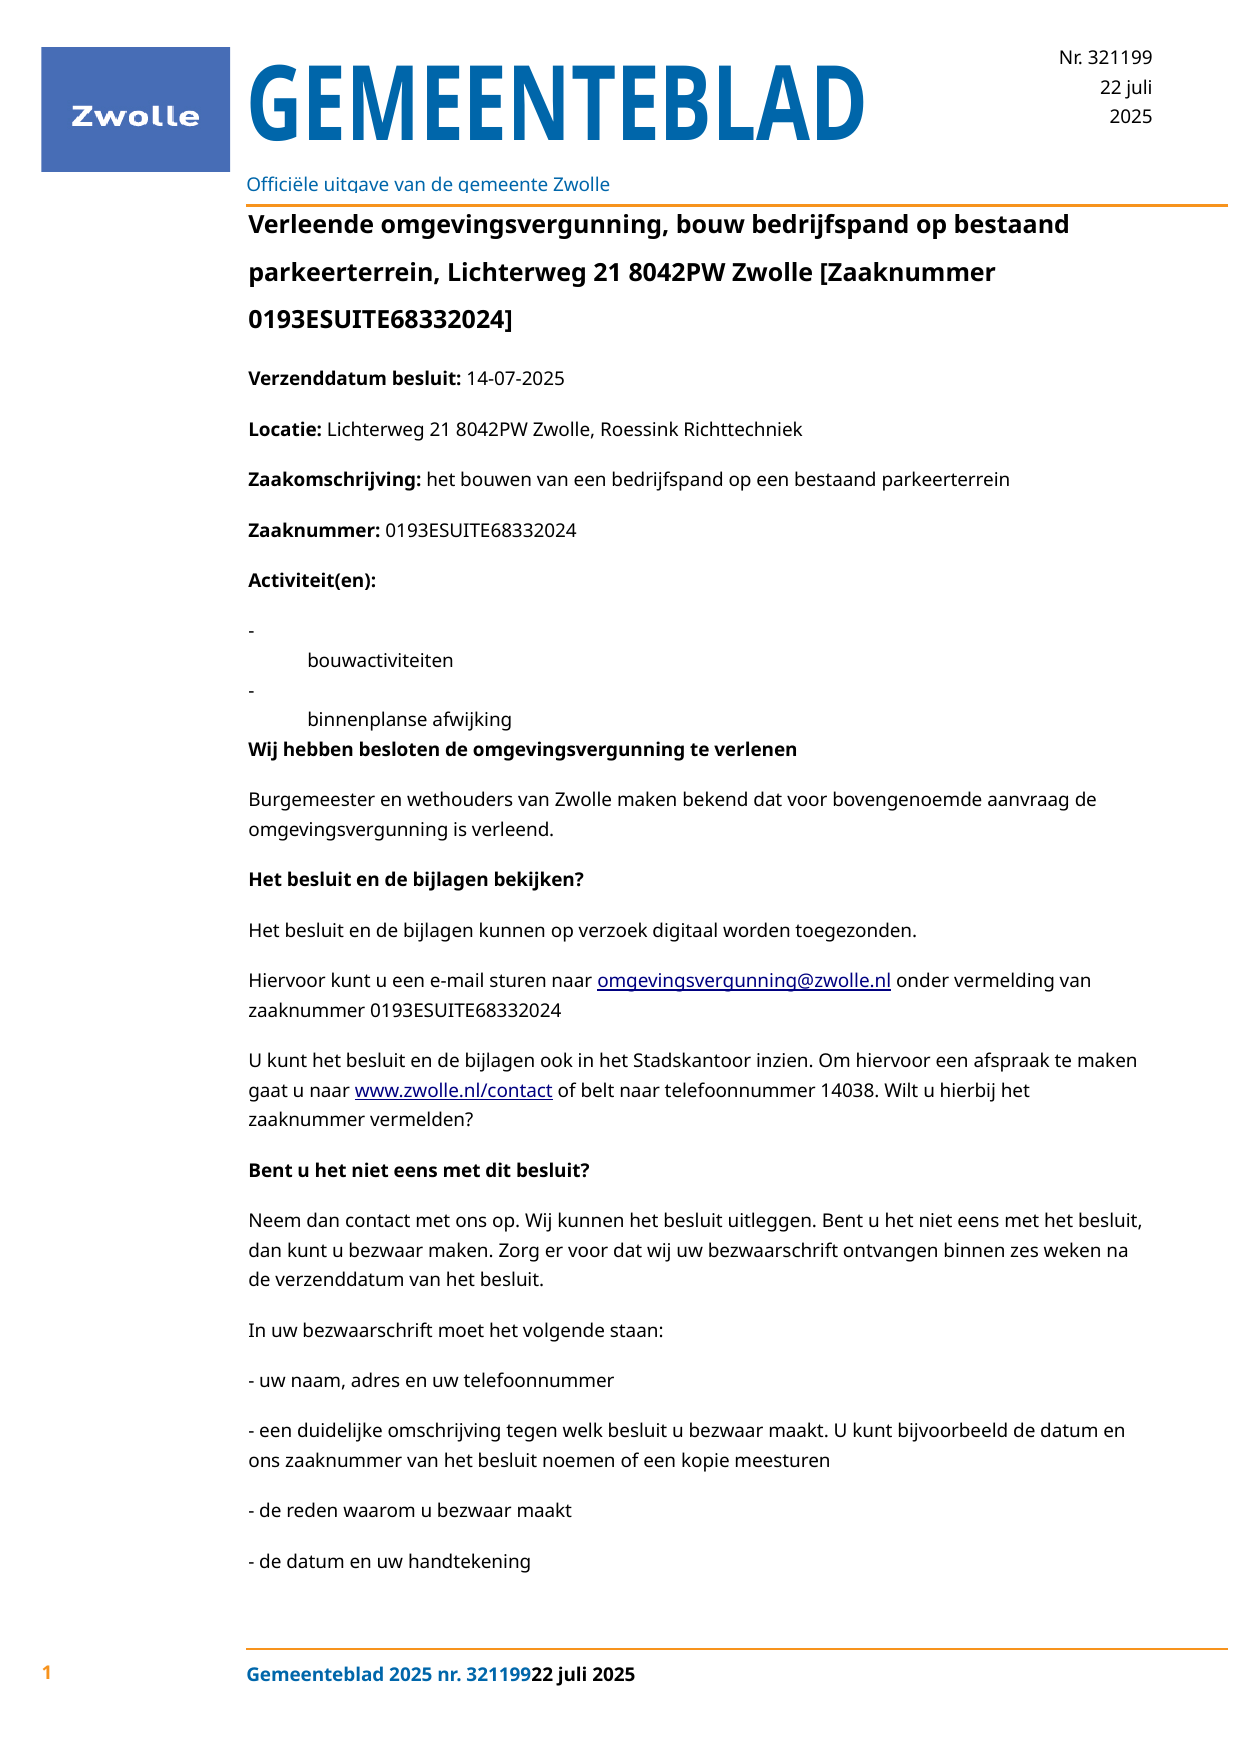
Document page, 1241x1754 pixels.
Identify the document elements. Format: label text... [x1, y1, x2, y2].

text - de datum en uw handtekening [248, 1548, 1152, 1574]
text In uw bezwaarschrift moet het volgende staan: [248, 1317, 1152, 1342]
text Zaakomschrijving: het bouwen van een bedrijfspand op een bestaand parkeerterrein [248, 466, 1152, 492]
text Zaaknummer: 0193ESUITE68332024 [248, 517, 1152, 542]
text Wij hebben besloten de omgevingsvergunning te verlenen [248, 736, 1152, 762]
text - uw naam, adres en uw telefoonnummer [248, 1367, 1152, 1393]
list binnenplanse afwijking [248, 706, 1152, 732]
text - een duidelijke omschrijving tegen welk besluit u bezwaar maakt. U kunt bijvoorbeeld de datum en ons zaaknummer van het besluit noemen of een kopie meesturen [248, 1418, 1152, 1473]
text Burgemeester en wethouders van Zwolle maken bekend dat voor bovengenoemde aanvraag de omgevingsvergunning is verleend. [248, 786, 1152, 842]
text - de reden waarom u bezwaar maakt [248, 1498, 1152, 1523]
text U kunt het besluit en de bijlagen ook in het Stadskantoor inzien. Om hiervoor een afspraak te maken gaat u naar www.zwolle.nl/contact of belt naar telefoonnummer 14038. Wilt u hierbij het zaaknummer vermelden? [248, 1047, 1152, 1132]
list bouwactiviteiten [248, 647, 1152, 673]
text Locatie: Lichterweg 21 8042PW Zwolle, Roessink Richttechniek [248, 416, 1152, 442]
text Neem dan contact met ons op. Wij kunnen het besluit uitleggen. Bent u het niet eens met het besluit, dan kunt u bezwaar maken. Zorg er voor dat wij uw bezwaarschrift ontvangen binnen zes weken na de verzenddatum van het besluit. [248, 1207, 1152, 1292]
text Het besluit en de bijlagen bekijken? [248, 866, 1152, 892]
text Verzenddatum besluit: 14-07-2025 [248, 366, 1152, 391]
text Verleende omgevingsvergunning, bouw bedrijfspand op bestaand parkeerterrein, Lichterweg 21 8042PW Zwolle [Zaaknummer 0193ESUITE68332024] [248, 207, 1152, 336]
text Hiervoor kunt u een e-mail sturen naar omgevingsvergunning@zwolle.nl onder vermelding van zaaknummer 0193ESUITE68332024 [248, 967, 1152, 1022]
text Bent u het niet eens met dit besluit? [248, 1157, 1152, 1182]
text Activiteit(en): [248, 567, 1152, 593]
text Het besluit en de bijlagen kunnen op verzoek digitaal worden toegezonden. [248, 917, 1152, 942]
picture [41, 47, 231, 172]
